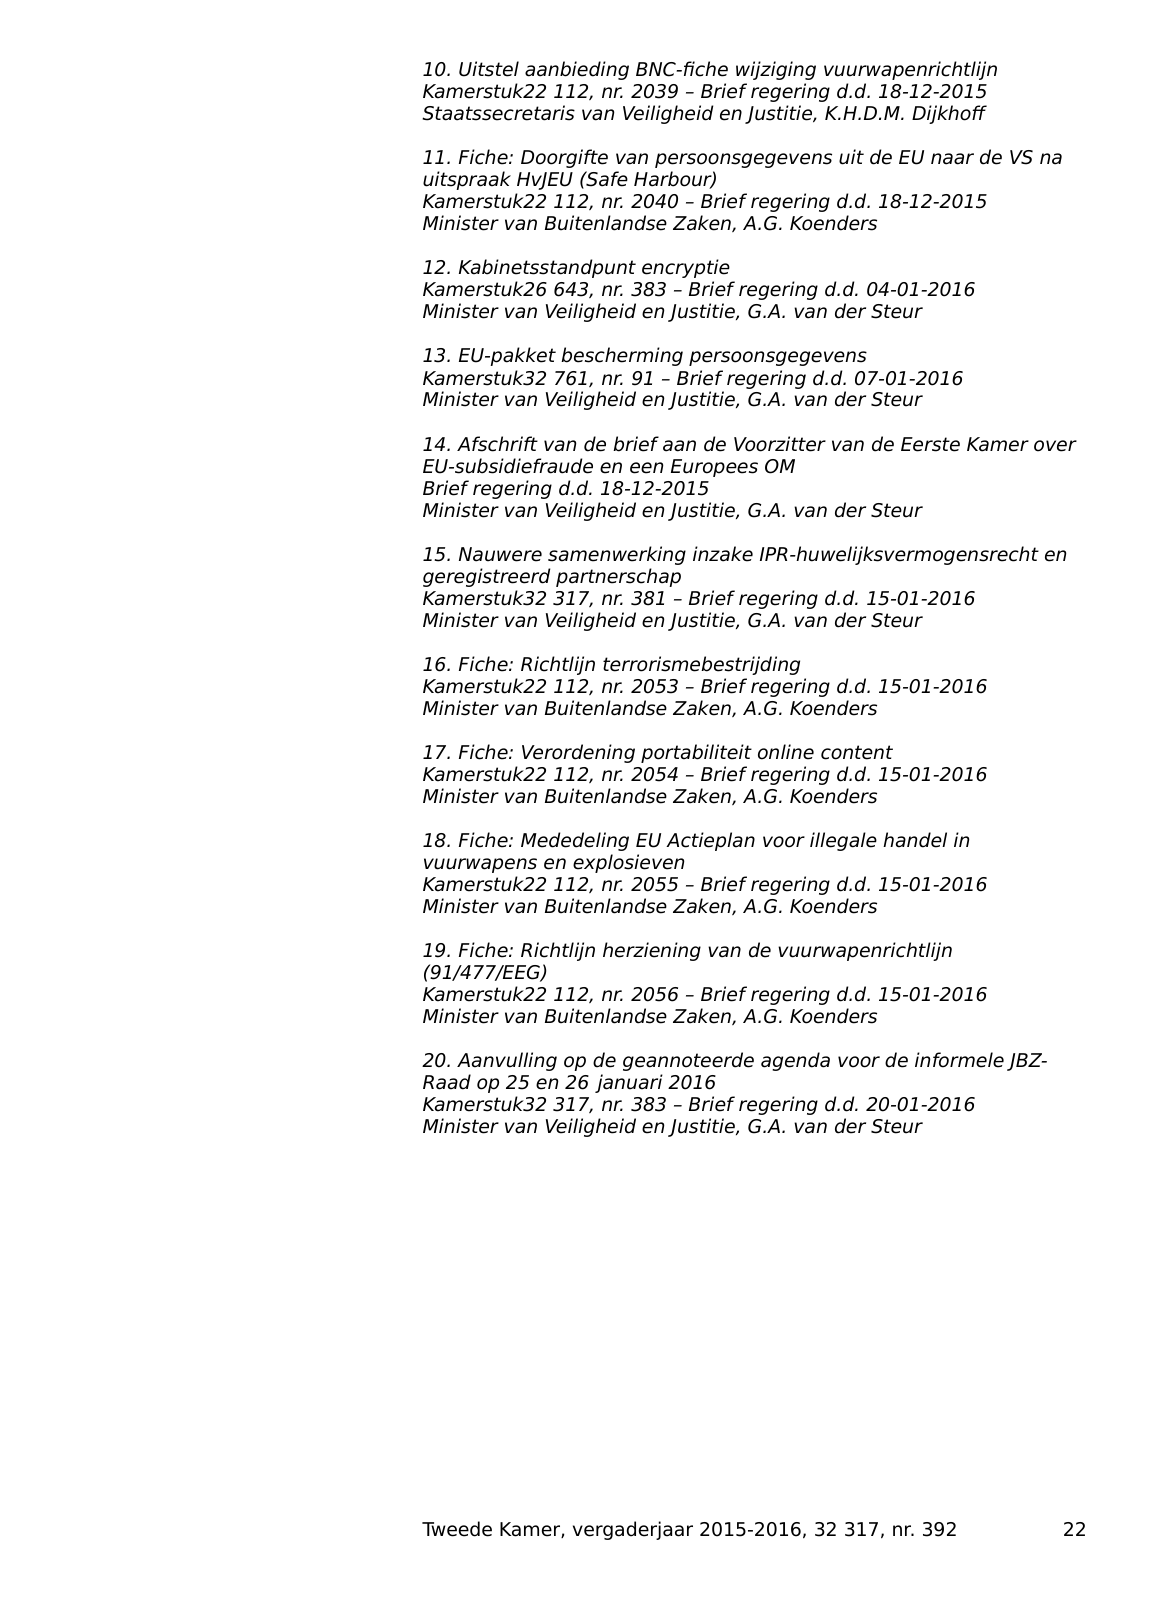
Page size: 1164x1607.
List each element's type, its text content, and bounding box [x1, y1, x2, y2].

text 14. Afschrift van de brief aan de Voorzitter van de Eerste Kamer over EU-subsidiefraude en een Europees OM [422, 433, 1087, 477]
text Kamerstuk22 112, nr. 2054 – Brief regering d.d. 15-01-2016 [422, 764, 1087, 786]
text Minister van Buitenlandse Zaken, A.G. Koenders [422, 896, 1087, 918]
text Minister van Buitenlandse Zaken, A.G. Koenders [422, 1006, 1087, 1028]
text 16. Fiche: Richtlijn terrorismebestrijding [422, 654, 1087, 676]
text Minister van Veiligheid en Justitie, G.A. van der Steur [422, 389, 1087, 411]
text Kamerstuk22 112, nr. 2055 – Brief regering d.d. 15-01-2016 [422, 874, 1087, 896]
text Minister van Veiligheid en Justitie, G.A. van der Steur [422, 499, 1087, 521]
text Staatssecretaris van Veiligheid en Justitie, K.H.D.M. Dijkhoff [422, 103, 1087, 125]
text 13. EU-pakket bescherming persoonsgegevens [422, 345, 1087, 367]
text Kamerstuk22 112, nr. 2040 – Brief regering d.d. 18-12-2015 [422, 191, 1087, 213]
text Kamerstuk32 761, nr. 91 – Brief regering d.d. 07-01-2016 [422, 367, 1087, 389]
text 10. Uitstel aanbieding BNC-fiche wijziging vuurwapenrichtlijn [422, 59, 1087, 81]
text Minister van Buitenlandse Zaken, A.G. Koenders [422, 786, 1087, 808]
text 11. Fiche: Doorgifte van persoonsgegevens uit de EU naar de VS na uitspraak HvJEU (Safe Harbour) [422, 147, 1087, 191]
text Kamerstuk26 643, nr. 383 – Brief regering d.d. 04-01-2016 [422, 279, 1087, 301]
text 12. Kabinetsstandpunt encryptie [422, 257, 1087, 279]
text 17. Fiche: Verordening portabiliteit online content [422, 742, 1087, 764]
text 20. Aanvulling op de geannoteerde agenda voor de informele JBZ-Raad op 25 en 26 januari 2016 [422, 1050, 1087, 1094]
text 15. Nauwere samenwerking inzake IPR-huwelijksvermogensrecht en geregistreerd partnerschap [422, 544, 1087, 588]
text 19. Fiche: Richtlijn herziening van de vuurwapenrichtlijn (91/477/EEG) [422, 940, 1087, 984]
text Kamerstuk32 317, nr. 383 – Brief regering d.d. 20-01-2016 [422, 1094, 1087, 1116]
text Kamerstuk22 112, nr. 2039 – Brief regering d.d. 18-12-2015 [422, 81, 1087, 103]
text Brief regering d.d. 18-12-2015 [422, 477, 1087, 499]
text Kamerstuk32 317, nr. 381 – Brief regering d.d. 15-01-2016 [422, 588, 1087, 609]
text Kamerstuk22 112, nr. 2053 – Brief regering d.d. 15-01-2016 [422, 676, 1087, 698]
text Minister van Veiligheid en Justitie, G.A. van der Steur [422, 301, 1087, 323]
text Minister van Veiligheid en Justitie, G.A. van der Steur [422, 1116, 1087, 1138]
text Minister van Buitenlandse Zaken, A.G. Koenders [422, 213, 1087, 235]
text Minister van Buitenlandse Zaken, A.G. Koenders [422, 698, 1087, 720]
text Kamerstuk22 112, nr. 2056 – Brief regering d.d. 15-01-2016 [422, 984, 1087, 1006]
text 18. Fiche: Mededeling EU Actieplan voor illegale handel in vuurwapens en explosieven [422, 830, 1087, 874]
text Minister van Veiligheid en Justitie, G.A. van der Steur [422, 609, 1087, 632]
